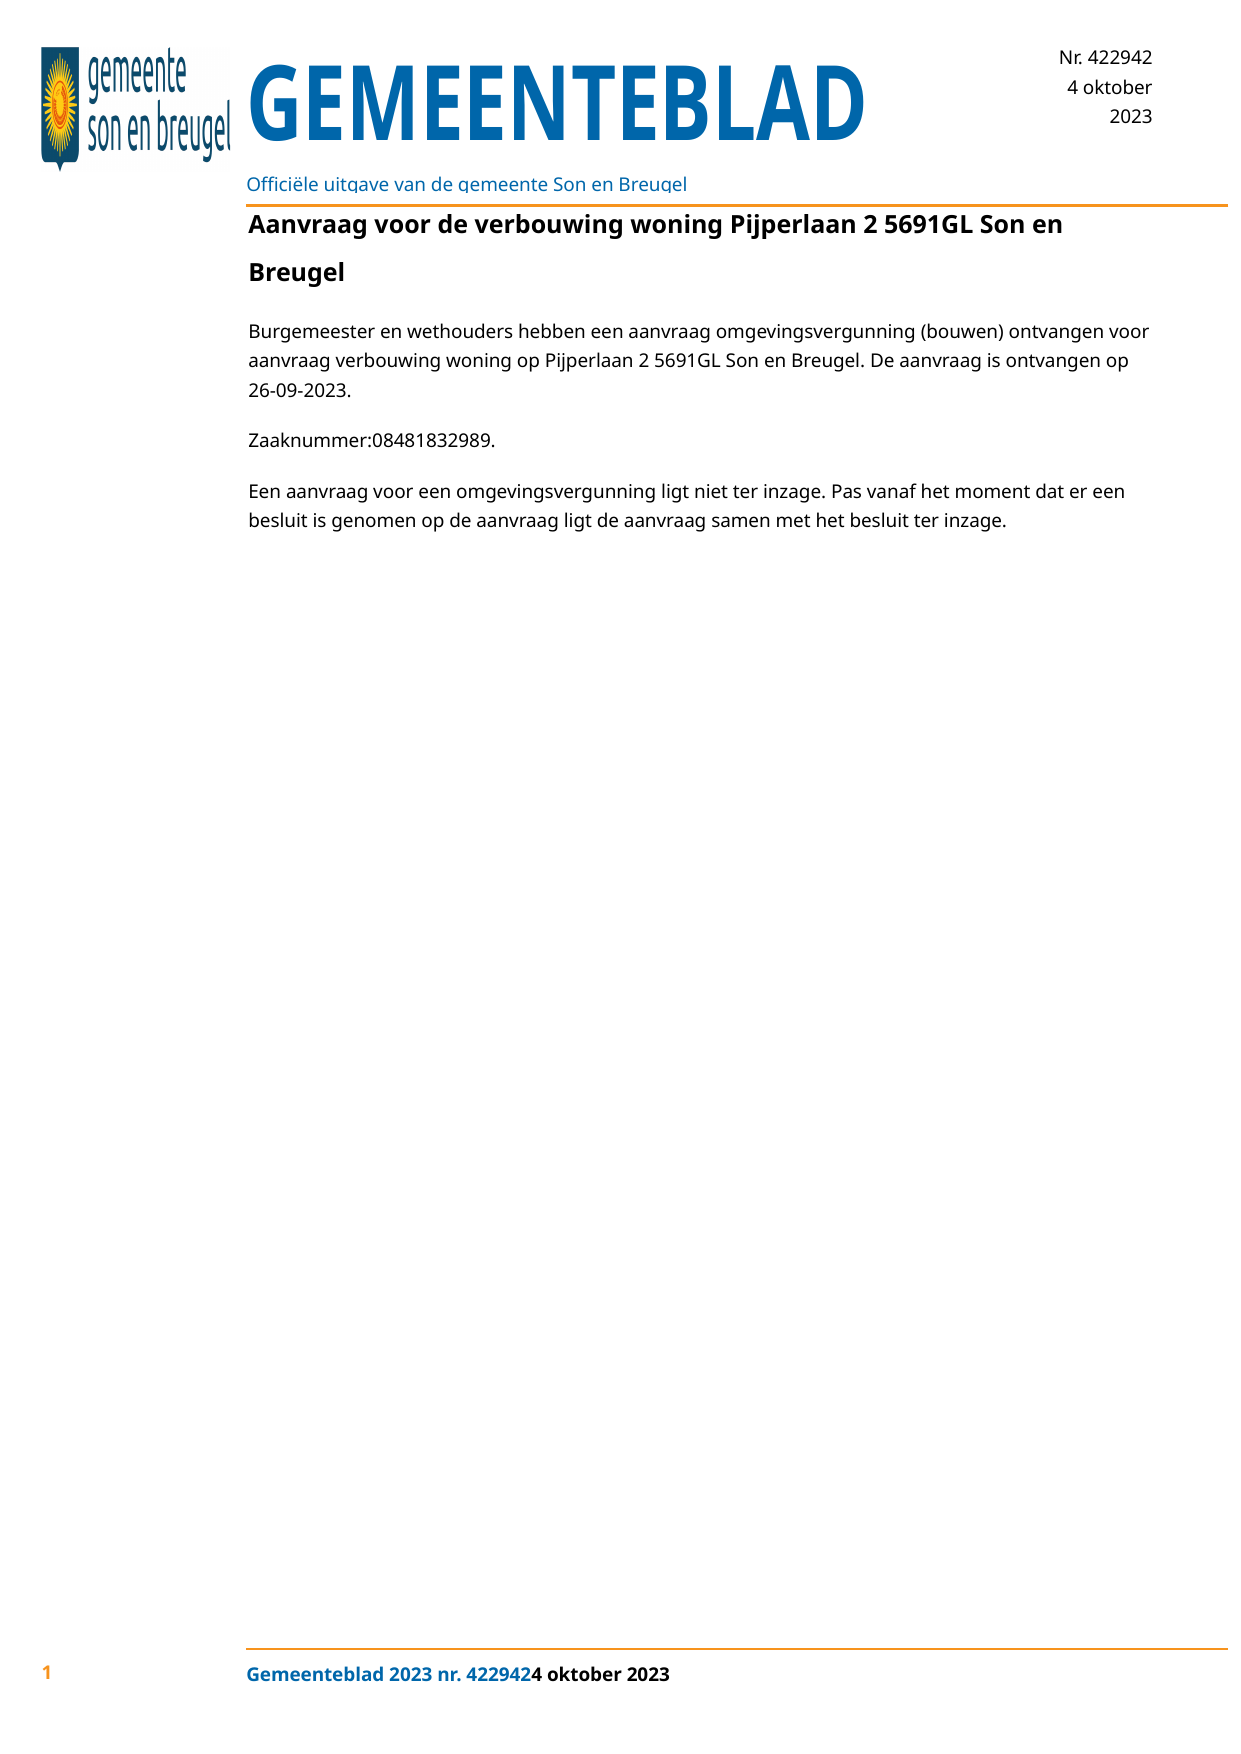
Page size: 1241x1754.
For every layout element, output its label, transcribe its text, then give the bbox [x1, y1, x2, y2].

picture [41, 47, 231, 172]
text Zaaknummer:08481832989. [248, 427, 1152, 453]
text Aanvraag voor de verbouwing woning Pijperlaan 2 5691GL Son en Breugel [248, 207, 1152, 288]
text Burgemeester en wethouders hebben een aanvraag omgevingsvergunning (bouwen) ontvangen voor aanvraag verbouwing woning op Pijperlaan 2 5691GL Son en Breugel. De aanvraag is ontvangen op 26-09-2023. [248, 318, 1152, 403]
text Een aanvraag voor een omgevingsvergunning ligt niet ter inzage. Pas vanaf het moment dat er een besluit is genomen op de aanvraag ligt de aanvraag samen met het besluit ter inzage. [248, 478, 1152, 533]
